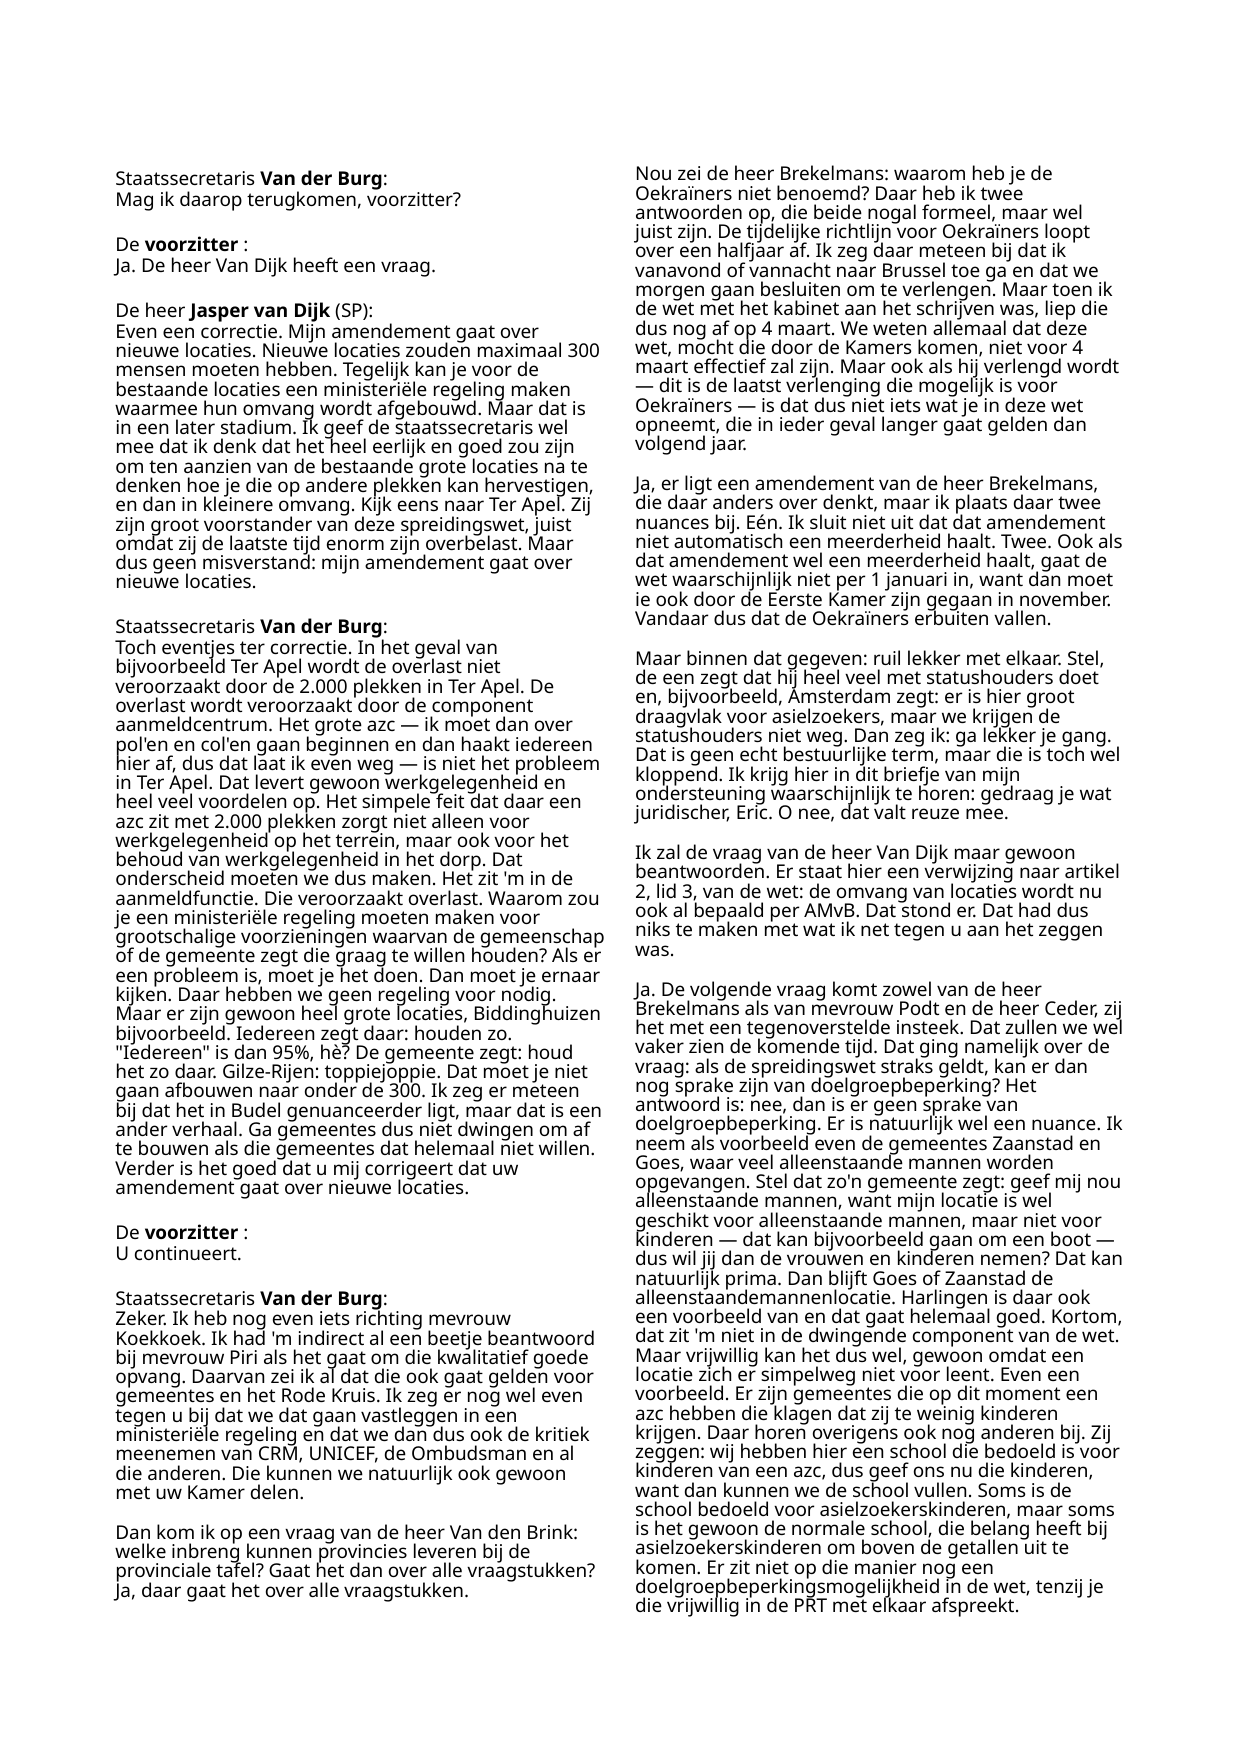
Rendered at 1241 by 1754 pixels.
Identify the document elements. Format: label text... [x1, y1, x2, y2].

text Dan kom ik op een vraag van de heer Van den Brink: welke inbreng kunnen provincies leveren bij de provinciale tafel? Gaat het dan over alle vraagstukken? Ja, daar gaat het over alle vraagstukken. [115, 1524, 605, 1601]
text Staatssecretaris Van der Burg: [115, 165, 605, 191]
text Staatssecretaris Van der Burg: [115, 613, 605, 639]
text Toch eventjes ter correctie. In het geval van bijvoorbeeld Ter Apel wordt de overlast niet veroorzaakt door de 2.000 plekken in Ter Apel. De overlast wordt veroorzaakt door de component aanmeldcentrum. Het grote azc — ik moet dan over pol'en en col'en gaan beginnen en dan haakt iedereen hier af, dus dat laat ik even weg — is niet het probleem in Ter Apel. Dat levert gewoon werkgelegenheid en heel veel voordelen op. Het simpele feit dat daar een azc zit met 2.000 plekken zorgt niet alleen voor werkgelegenheid op het terrein, maar ook voor het behoud van werkgelegenheid in het dorp. Dat onderscheid moeten we dus maken. Het zit 'm in de aanmeldfunctie. Die veroorzaakt overlast. Waarom zou je een ministeriële regeling moeten maken voor grootschalige voorzieningen waarvan de gemeenschap of de gemeente zegt die graag te willen houden? Als er een probleem is, moet je het doen. Dan moet je ernaar kijken. Daar hebben we geen regeling voor nodig. Maar er zijn gewoon heel grote locaties, Biddinghuizen bijvoorbeeld. Iedereen zegt daar: houden zo. "Iedereen" is dan 95%, hè? De gemeente zegt: houd het zo daar. Gilze-Rijen: toppiejoppie. Dat moet je niet gaan afbouwen naar onder de 300. Ik zeg er meteen bij dat het in Budel genuanceerder ligt, maar dat is een ander verhaal. Ga gemeentes dus niet dwingen om af te bouwen als die gemeentes dat helemaal niet willen. Verder is het goed dat u mij corrigeert dat uw amendement gaat over nieuwe locaties. [115, 639, 605, 1198]
text Ik zal de vraag van de heer Van Dijk maar gewoon beantwoorden. Er staat hier een verwijzing naar artikel 2, lid 3, van de wet: de omvang van locaties wordt nu ook al bepaald per AMvB. Dat stond er. Dat had dus niks te maken met wat ik net tegen u aan het zeggen was. [635, 844, 1125, 960]
text De voorzitter : [115, 231, 605, 257]
text Zeker. Ik heb nog even iets richting mevrouw Koekkoek. Ik had 'm indirect al een beetje beantwoord bij mevrouw Piri als het gaat om die kwalitatief goede opvang. Daarvan zei ik al dat die ook gaat gelden voor gemeentes en het Rode Kruis. Ik zeg er nog wel even tegen u bij dat we dat gaan vastleggen in een ministeriële regeling en dat we dan dus ook de kritiek meenemen van CRM, UNICEF, de Ombudsman en al die anderen. Die kunnen we natuurlijk ook gewoon met uw Kamer delen. [115, 1310, 605, 1503]
text Even een correctie. Mijn amendement gaat over nieuwe locaties. Nieuwe locaties zouden maximaal 300 mensen moeten hebben. Tegelijk kan je voor de bestaande locaties een ministeriële regeling maken waarmee hun omvang wordt afgebouwd. Maar dat is in een later stadium. Ik geef de staatssecretaris wel mee dat ik denk dat het heel eerlijk en goed zou zijn om ten aanzien van de bestaande grote locaties na te denken hoe je die op andere plekken kan hervestigen, en dan in kleinere omvang. Kijk eens naar Ter Apel. Zij zijn groot voorstander van deze spreidingswet, juist omdat zij de laatste tijd enorm zijn overbelast. Maar dus geen misverstand: mijn amendement gaat over nieuwe locaties. [115, 323, 605, 593]
text De voorzitter : [115, 1219, 605, 1244]
text Mag ik daarop terugkomen, voorzitter? [115, 191, 605, 210]
text Nou zei de heer Brekelmans: waarom heb je de Oekraïners niet benoemd? Daar heb ik twee antwoorden op, die beide nogal formeel, maar wel juist zijn. De tijdelijke richtlijn voor Oekraïners loopt over een halfjaar af. Ik zeg daar meteen bij dat ik vanavond of vannacht naar Brussel toe ga en dat we morgen gaan besluiten om te verlengen. Maar toen ik de wet met het kabinet aan het schrijven was, liep die dus nog af op 4 maart. We weten allemaal dat deze wet, mocht die door de Kamers komen, niet voor 4 maart effectief zal zijn. Maar ook als hij verlengd wordt — dit is de laatst verlenging die mogelijk is voor Oekraïners — is dat dus niet iets wat je in deze wet opneemt, die in ieder geval langer gaat gelden dan volgend jaar. [635, 165, 1125, 454]
text Maar binnen dat gegeven: ruil lekker met elkaar. Stel, de een zegt dat hij heel veel met statushouders doet en, bijvoorbeeld, Amsterdam zegt: er is hier groot draagvlak voor asielzoekers, maar we krijgen de statushouders niet weg. Dan zeg ik: ga lekker je gang. Dat is geen echt bestuurlijke term, maar die is toch wel kloppend. Ik krijg hier in dit briefje van mijn ondersteuning waarschijnlijk te horen: gedraag je wat juridischer, Eric. O nee, dat valt reuze mee. [635, 650, 1125, 823]
text Ja. De volgende vraag komt zowel van de heer Brekelmans als van mevrouw Podt en de heer Ceder, zij het met een tegenoverstelde insteek. Dat zullen we wel vaker zien de komende tijd. Dat ging namelijk over de vraag: als de spreidingswet straks geldt, kan er dan nog sprake zijn van doelgroepbeperking? Het antwoord is: nee, dan is er geen sprake van doelgroepbeperking. Er is natuurlijk wel een nuance. Ik neem als voorbeeld even de gemeentes Zaanstad en Goes, waar veel alleenstaande mannen worden opgevangen. Stel dat zo'n gemeente zegt: geef mij nou alleenstaande mannen, want mijn locatie is wel geschikt voor alleenstaande mannen, maar niet voor kinderen — dat kan bijvoorbeeld gaan om een boot — dus wil jij dan de vrouwen en kinderen nemen? Dat kan natuurlijk prima. Dan blijft Goes of Zaanstad de alleenstaandemannenlocatie. Harlingen is daar ook een voorbeeld van en dat gaat helemaal goed. Kortom, dat zit 'm niet in de dwingende component van de wet. Maar vrijwillig kan het dus wel, gewoon omdat een locatie zich er simpelweg niet voor leent. Even een voorbeeld. Er zijn gemeentes die op dit moment een azc hebben die klagen dat zij te weinig kinderen krijgen. Daar horen overigens ook nog anderen bij. Zij zeggen: wij hebben hier een school die bedoeld is voor kinderen van een azc, dus geef ons nu die kinderen, want dan kunnen we de school vullen. Soms is de school bedoeld voor asielzoekerskinderen, maar soms is het gewoon de normale school, die belang heeft bij asielzoekerskinderen om boven de getallen uit te komen. Er zit niet op die manier nog een doelgroepbeperkingsmogelijkheid in de wet, tenzij je die vrijwillig in de PRT met elkaar afspreekt. [635, 981, 1125, 1616]
text Staatssecretaris Van der Burg: [115, 1285, 605, 1310]
text De heer Jasper van Dijk (SP): [115, 297, 605, 323]
text Ja. De heer Van Dijk heeft een vraag. [115, 257, 605, 276]
text U continueert. [115, 1244, 605, 1264]
text Ja, er ligt een amendement van de heer Brekelmans, die daar anders over denkt, maar ik plaats daar twee nuances bij. Eén. Ik sluit niet uit dat dat amendement niet automatisch een meerderheid haalt. Twee. Ook als dat amendement wel een meerderheid haalt, gaat de wet waarschijnlijk niet per 1 januari in, want dan moet ie ook door de Eerste Kamer zijn gegaan in november. Vandaar dus dat de Oekraïners erbuiten vallen. [635, 475, 1125, 629]
